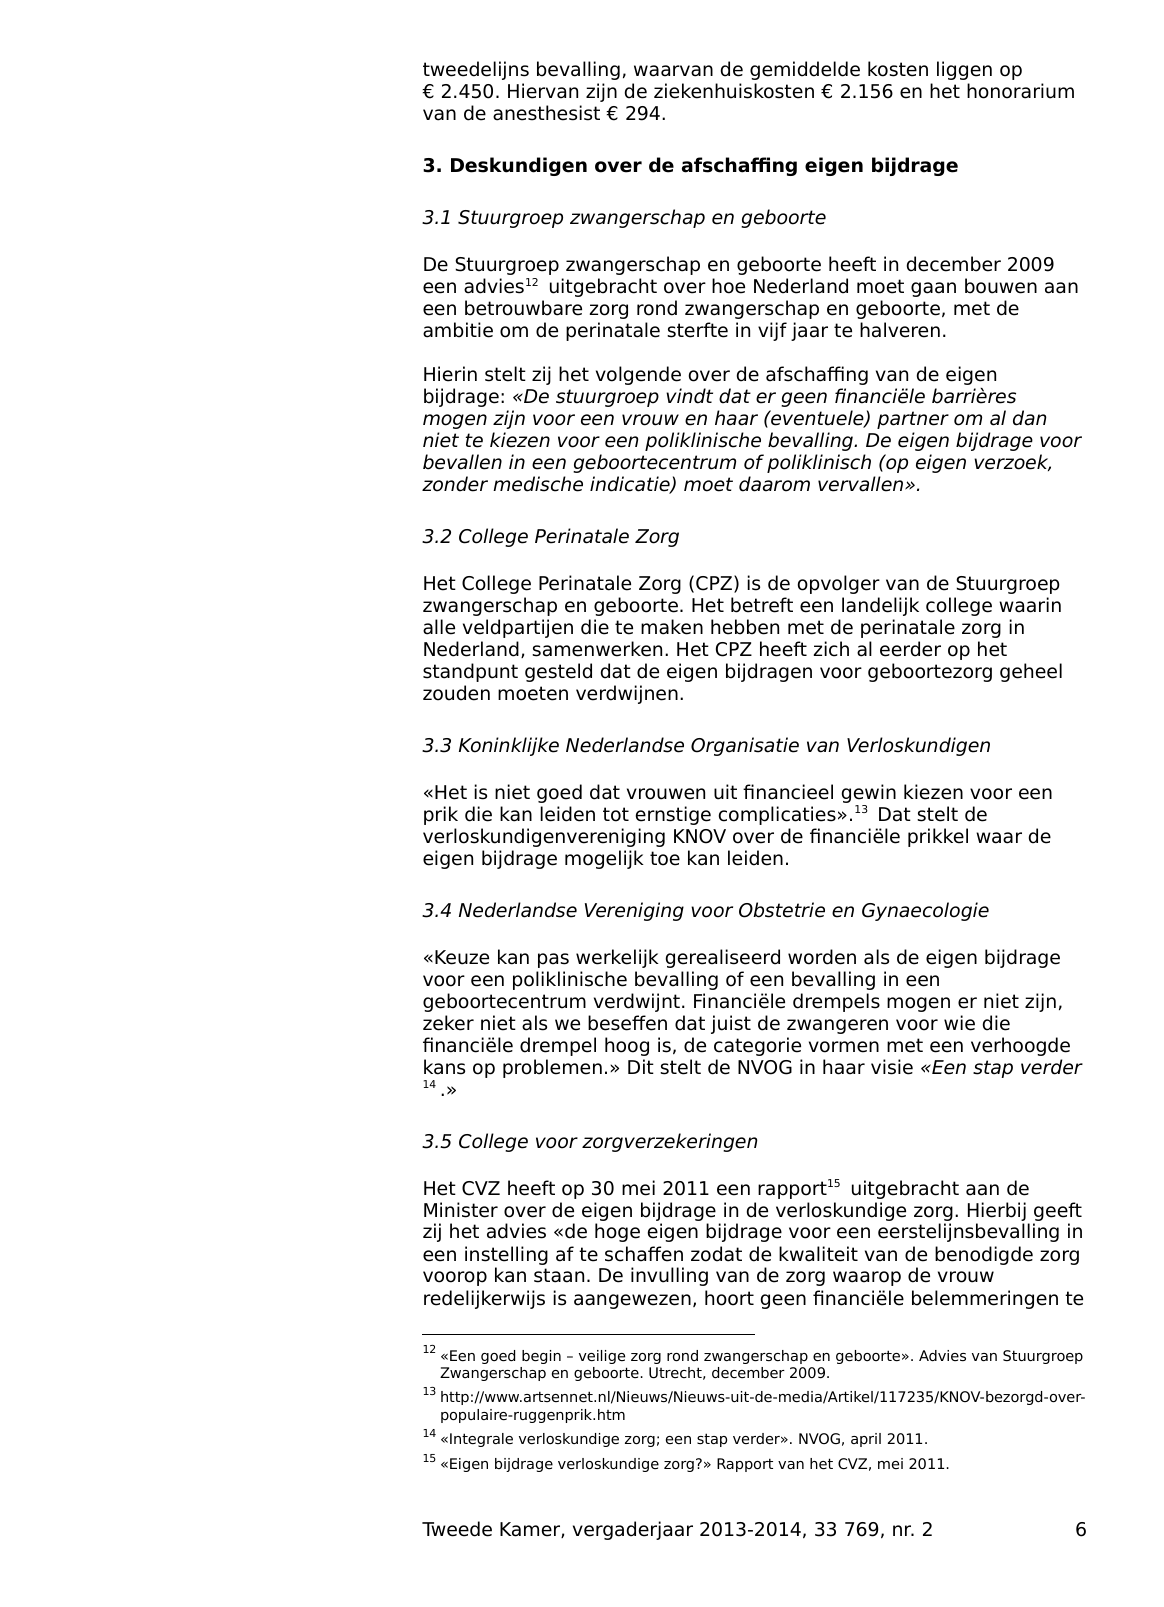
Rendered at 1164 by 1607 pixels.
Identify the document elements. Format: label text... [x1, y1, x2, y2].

subtitle 3.4 Nederlandse Vereniging voor Obstetrie en Gynaecologie [422, 900, 1087, 922]
subtitle 3.3 Koninklijke Nederlandse Organisatie van Verloskundigen [422, 735, 1087, 757]
text «Een goed begin – veilige zorg rond zwangerschap en geboorte». Advies van Stuurgroep Zwangerschap en geboorte. Utrecht, december 2009. [422, 1343, 1087, 1382]
subtitle 3.1 Stuurgroep zwangerschap en geboorte [422, 207, 1087, 229]
text tweedelijns bevalling, waarvan de gemiddelde kosten liggen op € 2.450. Hiervan zijn de ziekenhuiskosten € 2.156 en het honorarium van de anesthesist € 294. [422, 59, 1087, 125]
text http://www.artsennet.nl/Nieuws/Nieuws-uit-de-media/Artikel/117235/KNOV-bezorgd-over-populaire-ruggenprik.htm [422, 1385, 1087, 1424]
text Het College Perinatale Zorg (CPZ) is de opvolger van de Stuurgroep zwangerschap en geboorte. Het betreft een landelijk college waarin alle veldpartijen die te maken hebben met de perinatale zorg in Nederland, samenwerken. Het CPZ heeft zich al eerder op het standpunt gesteld dat de eigen bijdragen voor geboortezorg geheel zouden moeten verdwijnen. [422, 573, 1087, 705]
text «Integrale verloskundige zorg; een stap verder». NVOG, april 2011. [422, 1427, 1087, 1449]
text «Keuze kan pas werkelijk gerealiseerd worden als de eigen bijdrage voor een poliklinische bevalling of een bevalling in een geboortecentrum verdwijnt. Financiële drempels mogen er niet zijn, zeker niet als we beseffen dat juist de zwangeren voor wie die financiële drempel hoog is, de categorie vormen met een verhoogde kans op problemen.» Dit stelt de NVOG in haar visie «Een stap verder .» [422, 947, 1087, 1101]
subtitle 3.5 College voor zorgverzekeringen [422, 1131, 1087, 1152]
text Hierin stelt zij het volgende over de afschaffing van de eigen bijdrage: «De stuurgroep vindt dat er geen financiële barrières mogen zijn voor een vrouw en haar (eventuele) partner om al dan niet te kiezen voor een poliklinische bevalling. De eigen bijdrage voor bevallen in een geboortecentrum of poliklinisch (op eigen verzoek, zonder medische indicatie) moet daarom vervallen». [422, 364, 1087, 496]
text De Stuurgroep zwangerschap en geboorte heeft in december 2009 een advies uitgebracht over hoe Nederland moet gaan bouwen aan een betrouwbare zorg rond zwangerschap en geboorte, met de ambitie om de perinatale sterfte in vijf jaar te halveren. [422, 254, 1087, 342]
subtitle 3.2 College Perinatale Zorg [422, 526, 1087, 548]
text «Het is niet goed dat vrouwen uit financieel gewin kiezen voor een prik die kan leiden tot ernstige complicaties». Dat stelt de verloskundigenvereniging KNOV over de financiële prikkel waar de eigen bijdrage mogelijk toe kan leiden. [422, 782, 1087, 870]
text Het CVZ heeft op 30 mei 2011 een rapport uitgebracht aan de Minister over de eigen bijdrage in de verloskundige zorg. Hierbij geeft zij het advies «de hoge eigen bijdrage voor een eerstelijnsbevalling in een instelling af te schaffen zodat de kwaliteit van de benodigde zorg voorop kan staan. De invulling van de zorg waarop de vrouw redelijkerwijs is aangewezen, hoort geen financiële belemmeringen te [422, 1177, 1087, 1309]
text «Eigen bijdrage verloskundige zorg?» Rapport van het CVZ, mei 2011. [422, 1452, 1087, 1474]
subtitle 3. Deskundigen over de afschaffing eigen bijdrage [422, 155, 1087, 177]
